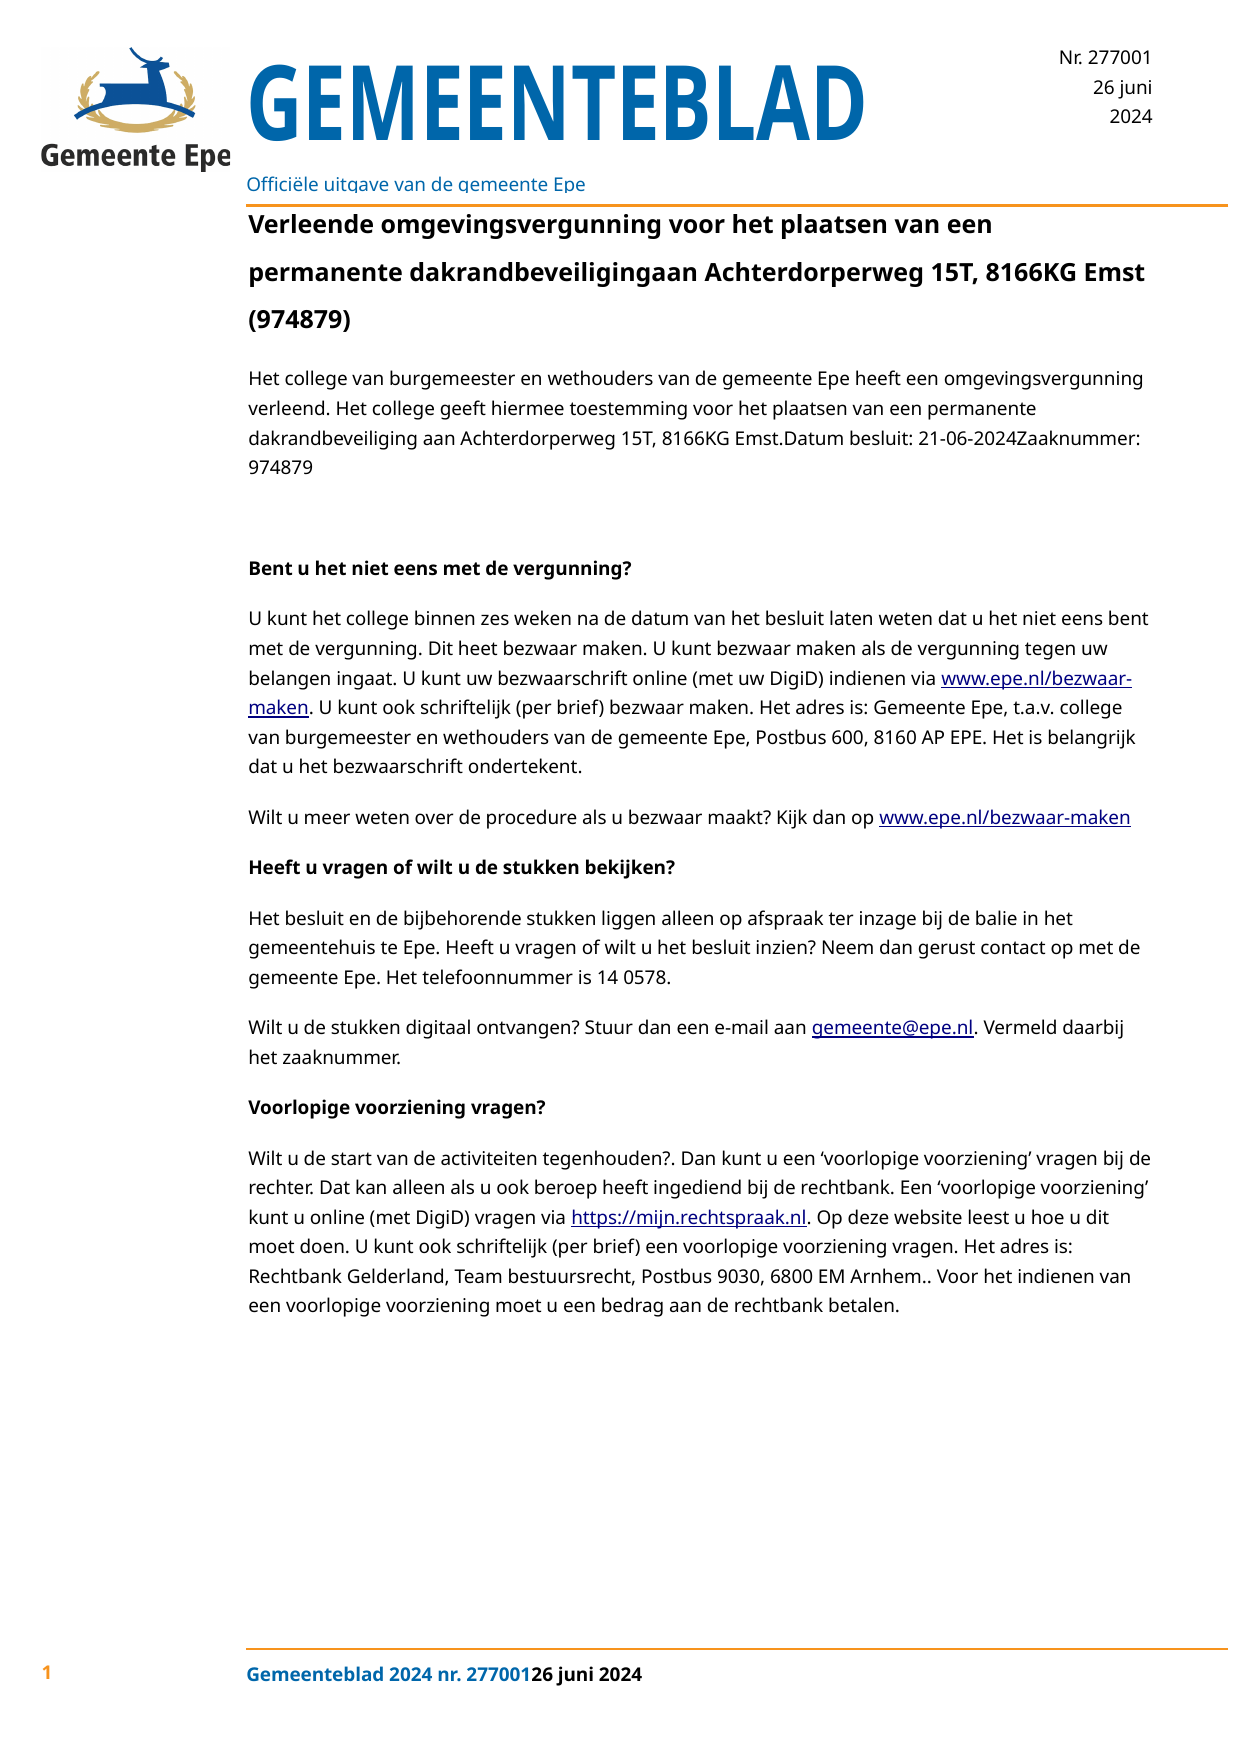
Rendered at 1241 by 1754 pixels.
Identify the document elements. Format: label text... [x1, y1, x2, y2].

text Verleende omgevingsvergunning voor het plaatsen van een permanente dakrandbeveiligingaan Achterdorperweg 15T, 8166KG Emst (974879) [248, 207, 1152, 336]
picture [41, 47, 231, 172]
text Heeft u vragen of wilt u de stukken bekijken? [248, 854, 1152, 880]
text Het college van burgemeester en wethouders van de gemeente Epe heeft een omgevingsvergunning verleend. Het college geeft hiermee toestemming voor het plaatsen van een permanente dakrandbeveiliging aan Achterdorperweg 15T, 8166KG Emst.Datum besluit: 21-06-2024Zaaknummer: 974879 [248, 366, 1152, 480]
text Het besluit en de bijbehorende stukken liggen alleen op afspraak ter inzage bij de balie in het gemeentehuis te Epe. Heeft u vragen of wilt u het besluit inzien? Neem dan gerust contact op met de gemeente Epe. Het telefoonnummer is 14 0578. [248, 905, 1152, 989]
text U kunt het college binnen zes weken na de datum van het besluit laten weten dat u het niet eens bent met de vergunning. Dit heet bezwaar maken. U kunt bezwaar maken als de vergunning tegen uw belangen ingaat. U kunt uw bezwaarschrift online (met uw DigiD) indienen via www.epe.nl/bezwaar-maken. U kunt ook schriftelijk (per brief) bezwaar maken. Het adres is: Gemeente Epe, t.a.v. college van burgemeester en wethouders van de gemeente Epe, Postbus 600, 8160 AP EPE. Het is belangrijk dat u het bezwaarschrift ondertekent. [248, 606, 1152, 779]
text Wilt u de start van de activiteiten tegenhouden?. Dan kunt u een ‘voorlopige voorziening’ vragen bij de rechter. Dat kan alleen als u ook beroep heeft ingediend bij de rechtbank. Een ‘voorlopige voorziening’ kunt u online (met DigiD) vragen via https://mijn.rechtspraak.nl. Op deze website leest u hoe u dit moet doen. U kunt ook schriftelijk (per brief) een voorlopige voorziening vragen. Het adres is: Rechtbank Gelderland, Team bestuursrecht, Postbus 9030, 6800 EM Arnhem.. Voor het indienen van een voorlopige voorziening moet u een bedrag aan de rechtbank betalen. [248, 1145, 1152, 1318]
text Bent u het niet eens met de vergunning? [248, 555, 1152, 581]
text Wilt u meer weten over de procedure als u bezwaar maakt? Kijk dan op www.epe.nl/bezwaar-maken [248, 804, 1152, 829]
text Wilt u de stukken digitaal ontvangen? Stuur dan een e-mail aan gemeente@epe.nl. Vermeld daarbij het zaaknummer. [248, 1014, 1152, 1069]
text Voorlopige voorziening vragen? [248, 1094, 1152, 1120]
